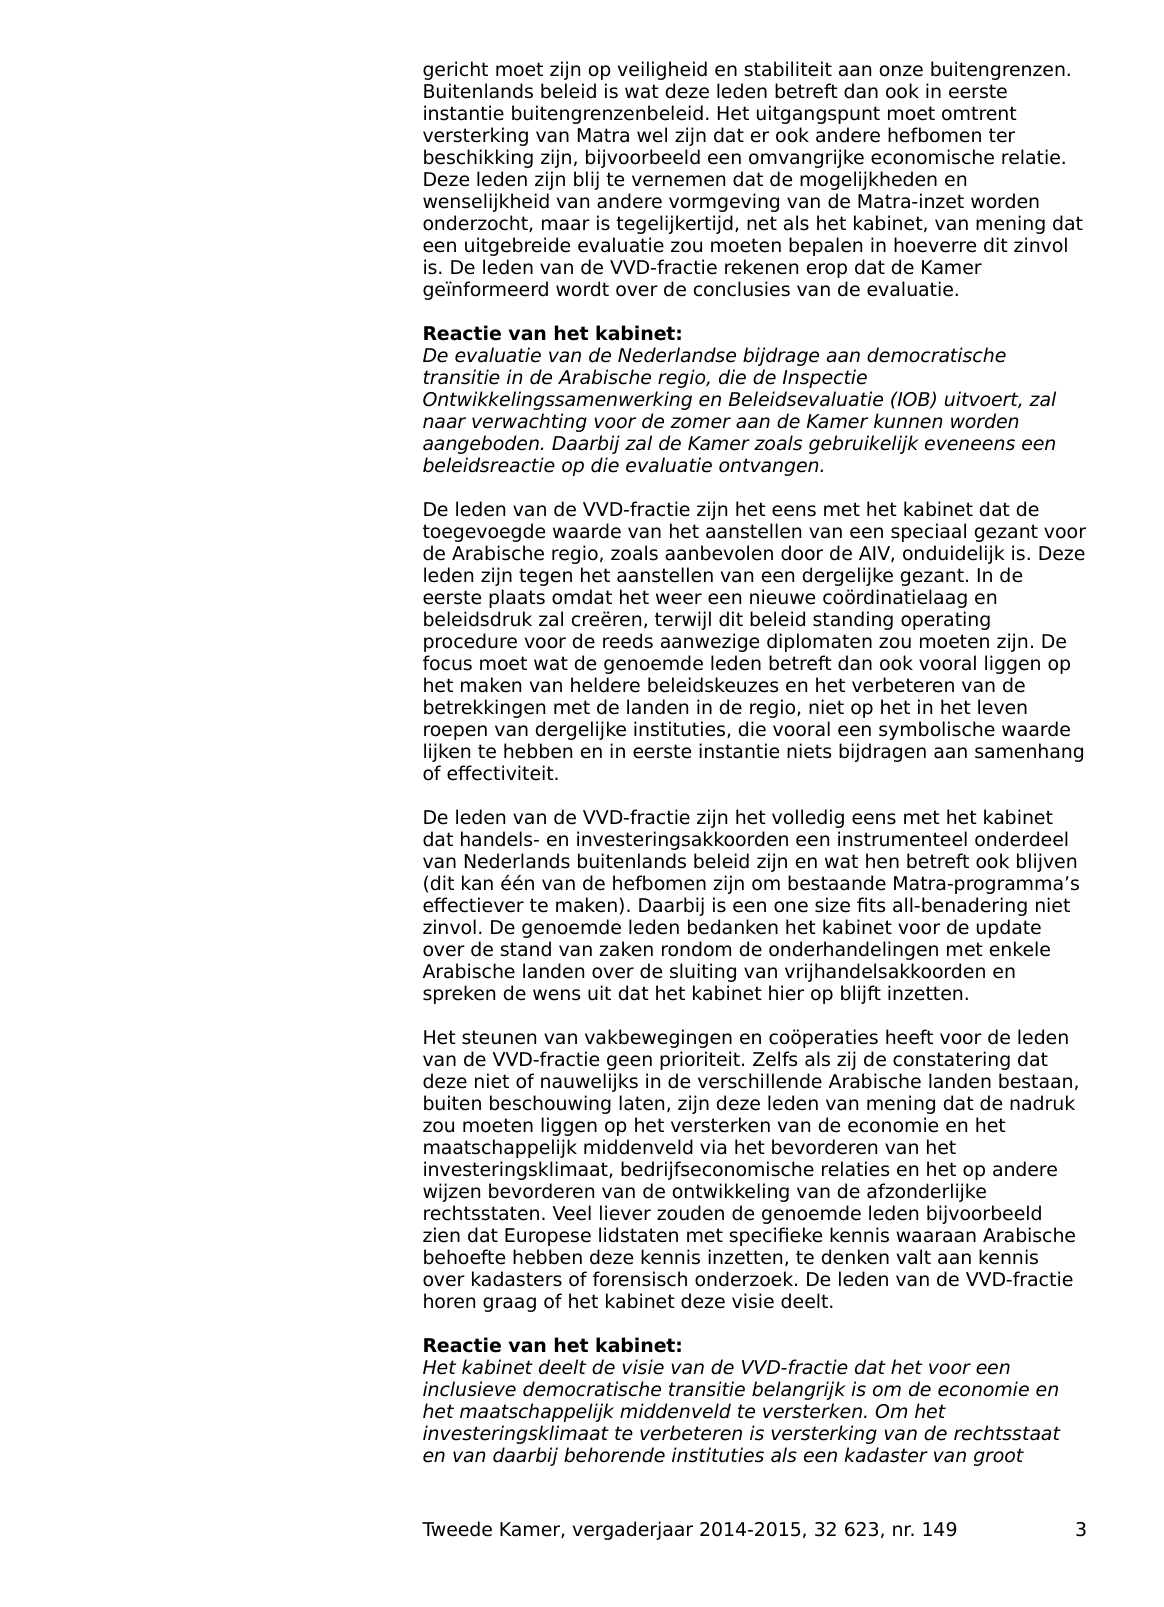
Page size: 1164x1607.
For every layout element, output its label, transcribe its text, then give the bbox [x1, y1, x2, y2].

text De leden van de VVD-fractie zijn het eens met het kabinet dat de toegevoegde waarde van het aanstellen van een speciaal gezant voor de Arabische regio, zoals aanbevolen door de AIV, onduidelijk is. Deze leden zijn tegen het aanstellen van een dergelijke gezant. In de eerste plaats omdat het weer een nieuwe coördinatielaag en beleidsdruk zal creëren, terwijl dit beleid standing operating procedure voor de reeds aanwezige diplomaten zou moeten zijn. De focus moet wat de genoemde leden betreft dan ook vooral liggen op het maken van heldere beleidskeuzes en het verbeteren van de betrekkingen met de landen in de regio, niet op het in het leven roepen van dergelijke instituties, die vooral een symbolische waarde lijken te hebben en in eerste instantie niets bijdragen aan samenhang of effectiviteit. [422, 499, 1087, 785]
text De leden van de VVD-fractie zijn het volledig eens met het kabinet dat handels- en investeringsakkoorden een instrumenteel onderdeel van Nederlands buitenlands beleid zijn en wat hen betreft ook blijven (dit kan één van de hefbomen zijn om bestaande Matra-programma’s effectiever te maken). Daarbij is een one size fits all-benadering niet zinvol. De genoemde leden bedanken het kabinet voor de update over de stand van zaken rondom de onderhandelingen met enkele Arabische landen over de sluiting van vrijhandelsakkoorden en spreken de wens uit dat het kabinet hier op blijft inzetten. [422, 807, 1087, 1005]
text Reactie van het kabinet: [422, 1335, 1087, 1357]
text Het steunen van vakbewegingen en coöperaties heeft voor de leden van de VVD-fractie geen prioriteit. Zelfs als zij de constatering dat deze niet of nauwelijks in de verschillende Arabische landen bestaan, buiten beschouwing laten, zijn deze leden van mening dat de nadruk zou moeten liggen op het versterken van de economie en het maatschappelijk middenveld via het bevorderen van het investeringsklimaat, bedrijfseconomische relaties en het op andere wijzen bevorderen van de ontwikkeling van de afzonderlijke rechtsstaten. Veel liever zouden de genoemde leden bijvoorbeeld zien dat Europese lidstaten met specifieke kennis waaraan Arabische behoefte hebben deze kennis inzetten, te denken valt aan kennis over kadasters of forensisch onderzoek. De leden van de VVD-fractie horen graag of het kabinet deze visie deelt. [422, 1027, 1087, 1313]
text Reactie van het kabinet: [422, 323, 1087, 345]
text De evaluatie van de Nederlandse bijdrage aan democratische transitie in de Arabische regio, die de Inspectie Ontwikkelingssamenwerking en Beleidsevaluatie (IOB) uitvoert, zal naar verwachting voor de zomer aan de Kamer kunnen worden aangeboden. Daarbij zal de Kamer zoals gebruikelijk eveneens een beleidsreactie op die evaluatie ontvangen. [422, 345, 1087, 477]
text Het kabinet deelt de visie van de VVD-fractie dat het voor een inclusieve democratische transitie belangrijk is om de economie en het maatschappelijk middenveld te versterken. Om het investeringsklimaat te verbeteren is versterking van de rechtsstaat en van daarbij behorende instituties als een kadaster van groot [422, 1357, 1087, 1467]
text gericht moet zijn op veiligheid en stabiliteit aan onze buitengrenzen. Buitenlands beleid is wat deze leden betreft dan ook in eerste instantie buitengrenzenbeleid. Het uitgangspunt moet omtrent versterking van Matra wel zijn dat er ook andere hefbomen ter beschikking zijn, bijvoorbeeld een omvangrijke economische relatie. Deze leden zijn blij te vernemen dat de mogelijkheden en wenselijkheid van andere vormgeving van de Matra-inzet worden onderzocht, maar is tegelijkertijd, net als het kabinet, van mening dat een uitgebreide evaluatie zou moeten bepalen in hoeverre dit zinvol is. De leden van de VVD-fractie rekenen erop dat de Kamer geïnformeerd wordt over de conclusies van de evaluatie. [422, 59, 1087, 301]
